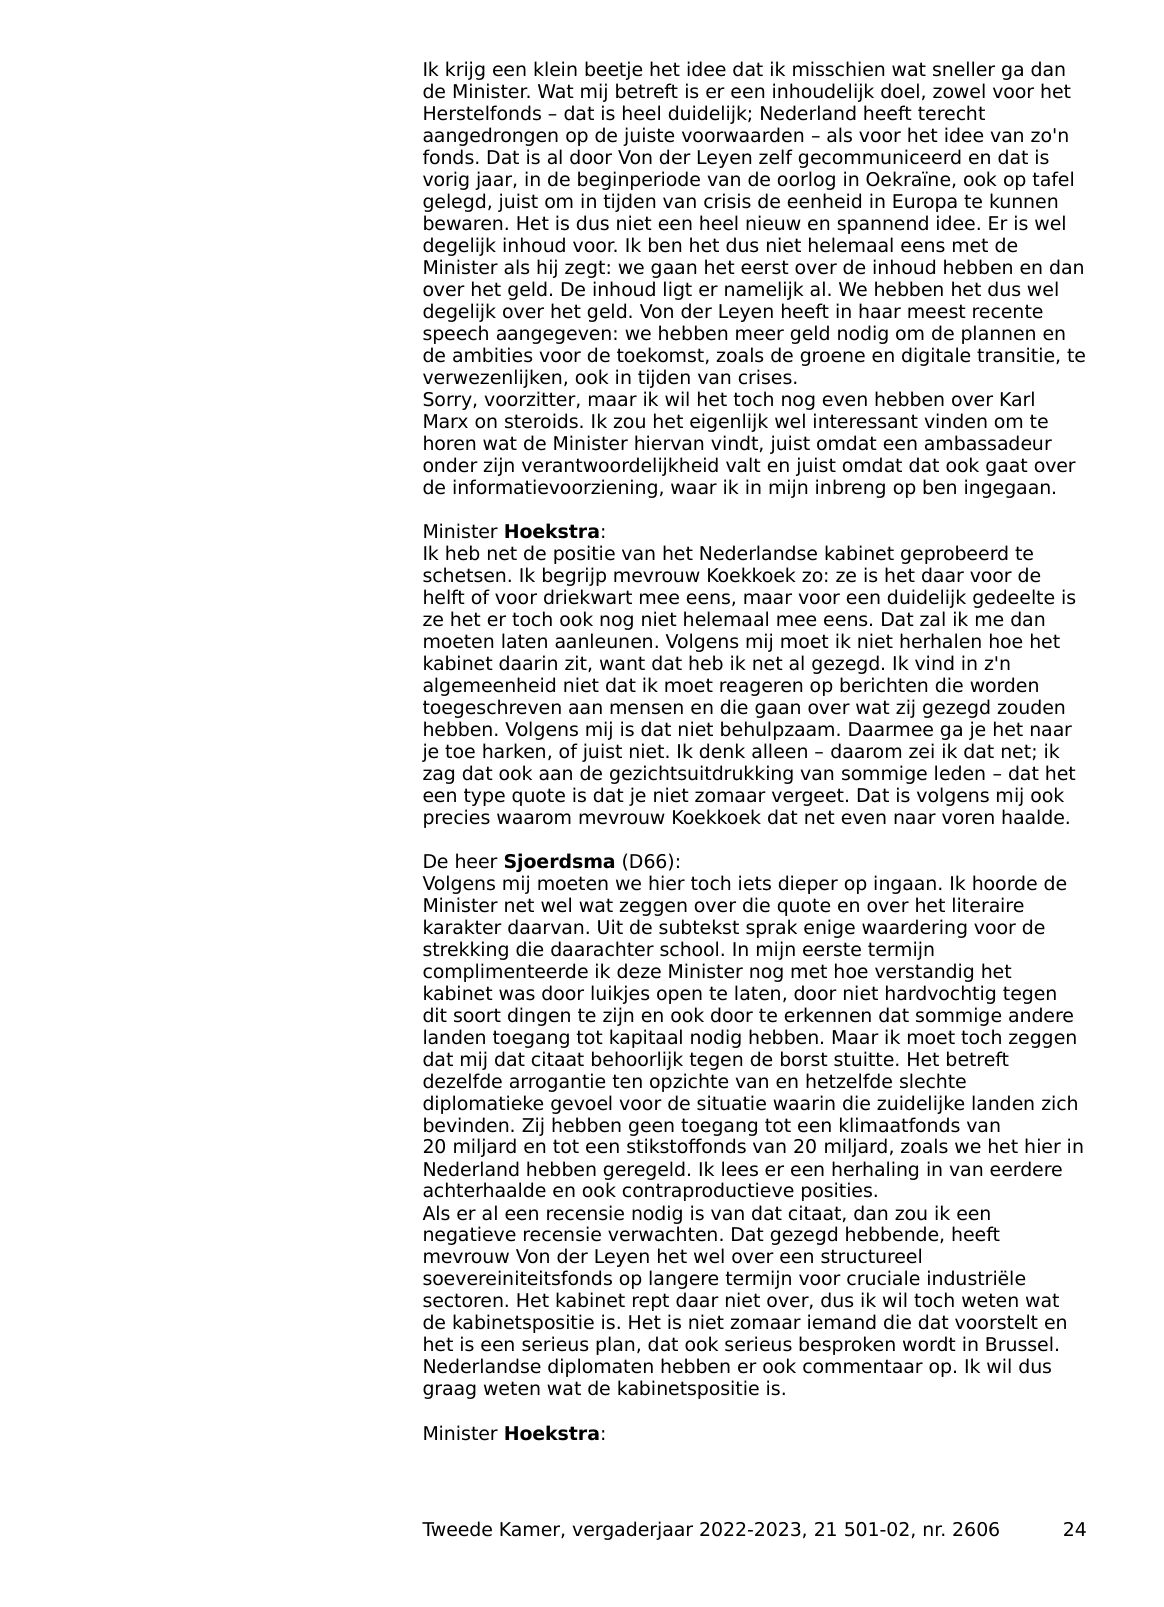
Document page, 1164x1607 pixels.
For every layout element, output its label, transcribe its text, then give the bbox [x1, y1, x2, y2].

text Volgens mij moeten we hier toch iets dieper op ingaan. Ik hoorde de Minister net wel wat zeggen over die quote en over het literaire karakter daarvan. Uit de subtekst sprak enige waardering voor de strekking die daarachter school. In mijn eerste termijn complimenteerde ik deze Minister nog met hoe verstandig het kabinet was door luikjes open te laten, door niet hardvochtig tegen dit soort dingen te zijn en ook door te erkennen dat sommige andere landen toegang tot kapitaal nodig hebben. Maar ik moet toch zeggen dat mij dat citaat behoorlijk tegen de borst stuitte. Het betreft dezelfde arrogantie ten opzichte van en hetzelfde slechte diplomatieke gevoel voor de situatie waarin die zuidelijke landen zich bevinden. Zij hebben geen toegang tot een klimaatfonds van 20 miljard en tot een stikstoffonds van 20 miljard, zoals we het hier in Nederland hebben geregeld. Ik lees er een herhaling in van eerdere achterhaalde en ook contraproductieve posities. [422, 873, 1087, 1202]
text De heer Sjoerdsma (D66): [422, 851, 1087, 873]
text Minister Hoekstra: [422, 1422, 1087, 1444]
text Sorry, voorzitter, maar ik wil het toch nog even hebben over Karl Marx on steroids. Ik zou het eigenlijk wel interessant vinden om te horen wat de Minister hiervan vindt, juist omdat een ambassadeur onder zijn verantwoordelijkheid valt en juist omdat dat ook gaat over de informatievoorziening, waar ik in mijn inbreng op ben ingegaan. [422, 389, 1087, 499]
text Als er al een recensie nodig is van dat citaat, dan zou ik een negatieve recensie verwachten. Dat gezegd hebbende, heeft mevrouw Von der Leyen het wel over een structureel soevereiniteitsfonds op langere termijn voor cruciale industriële sectoren. Het kabinet rept daar niet over, dus ik wil toch weten wat de kabinetspositie is. Het is niet zomaar iemand die dat voorstelt en het is een serieus plan, dat ook serieus besproken wordt in Brussel. Nederlandse diplomaten hebben er ook commentaar op. Ik wil dus graag weten wat de kabinetspositie is. [422, 1202, 1087, 1400]
text Minister Hoekstra: [422, 521, 1087, 543]
text Ik heb net de positie van het Nederlandse kabinet geprobeerd te schetsen. Ik begrijp mevrouw Koekkoek zo: ze is het daar voor de helft of voor driekwart mee eens, maar voor een duidelijk gedeelte is ze het er toch ook nog niet helemaal mee eens. Dat zal ik me dan moeten laten aanleunen. Volgens mij moet ik niet herhalen hoe het kabinet daarin zit, want dat heb ik net al gezegd. Ik vind in z'n algemeenheid niet dat ik moet reageren op berichten die worden toegeschreven aan mensen en die gaan over wat zij gezegd zouden hebben. Volgens mij is dat niet behulpzaam. Daarmee ga je het naar je toe harken, of juist niet. Ik denk alleen – daarom zei ik dat net; ik zag dat ook aan de gezichtsuitdrukking van sommige leden – dat het een type quote is dat je niet zomaar vergeet. Dat is volgens mij ook precies waarom mevrouw Koekkoek dat net even naar voren haalde. [422, 543, 1087, 828]
text Ik krijg een klein beetje het idee dat ik misschien wat sneller ga dan de Minister. Wat mij betreft is er een inhoudelijk doel, zowel voor het Herstelfonds – dat is heel duidelijk; Nederland heeft terecht aangedrongen op de juiste voorwaarden – als voor het idee van zo'n fonds. Dat is al door Von der Leyen zelf gecommuniceerd en dat is vorig jaar, in de beginperiode van de oorlog in Oekraïne, ook op tafel gelegd, juist om in tijden van crisis de eenheid in Europa te kunnen bewaren. Het is dus niet een heel nieuw en spannend idee. Er is wel degelijk inhoud voor. Ik ben het dus niet helemaal eens met de Minister als hij zegt: we gaan het eerst over de inhoud hebben en dan over het geld. De inhoud ligt er namelijk al. We hebben het dus wel degelijk over het geld. Von der Leyen heeft in haar meest recente speech aangegeven: we hebben meer geld nodig om de plannen en de ambities voor de toekomst, zoals de groene en digitale transitie, te verwezenlijken, ook in tijden van crises. [422, 59, 1087, 389]
